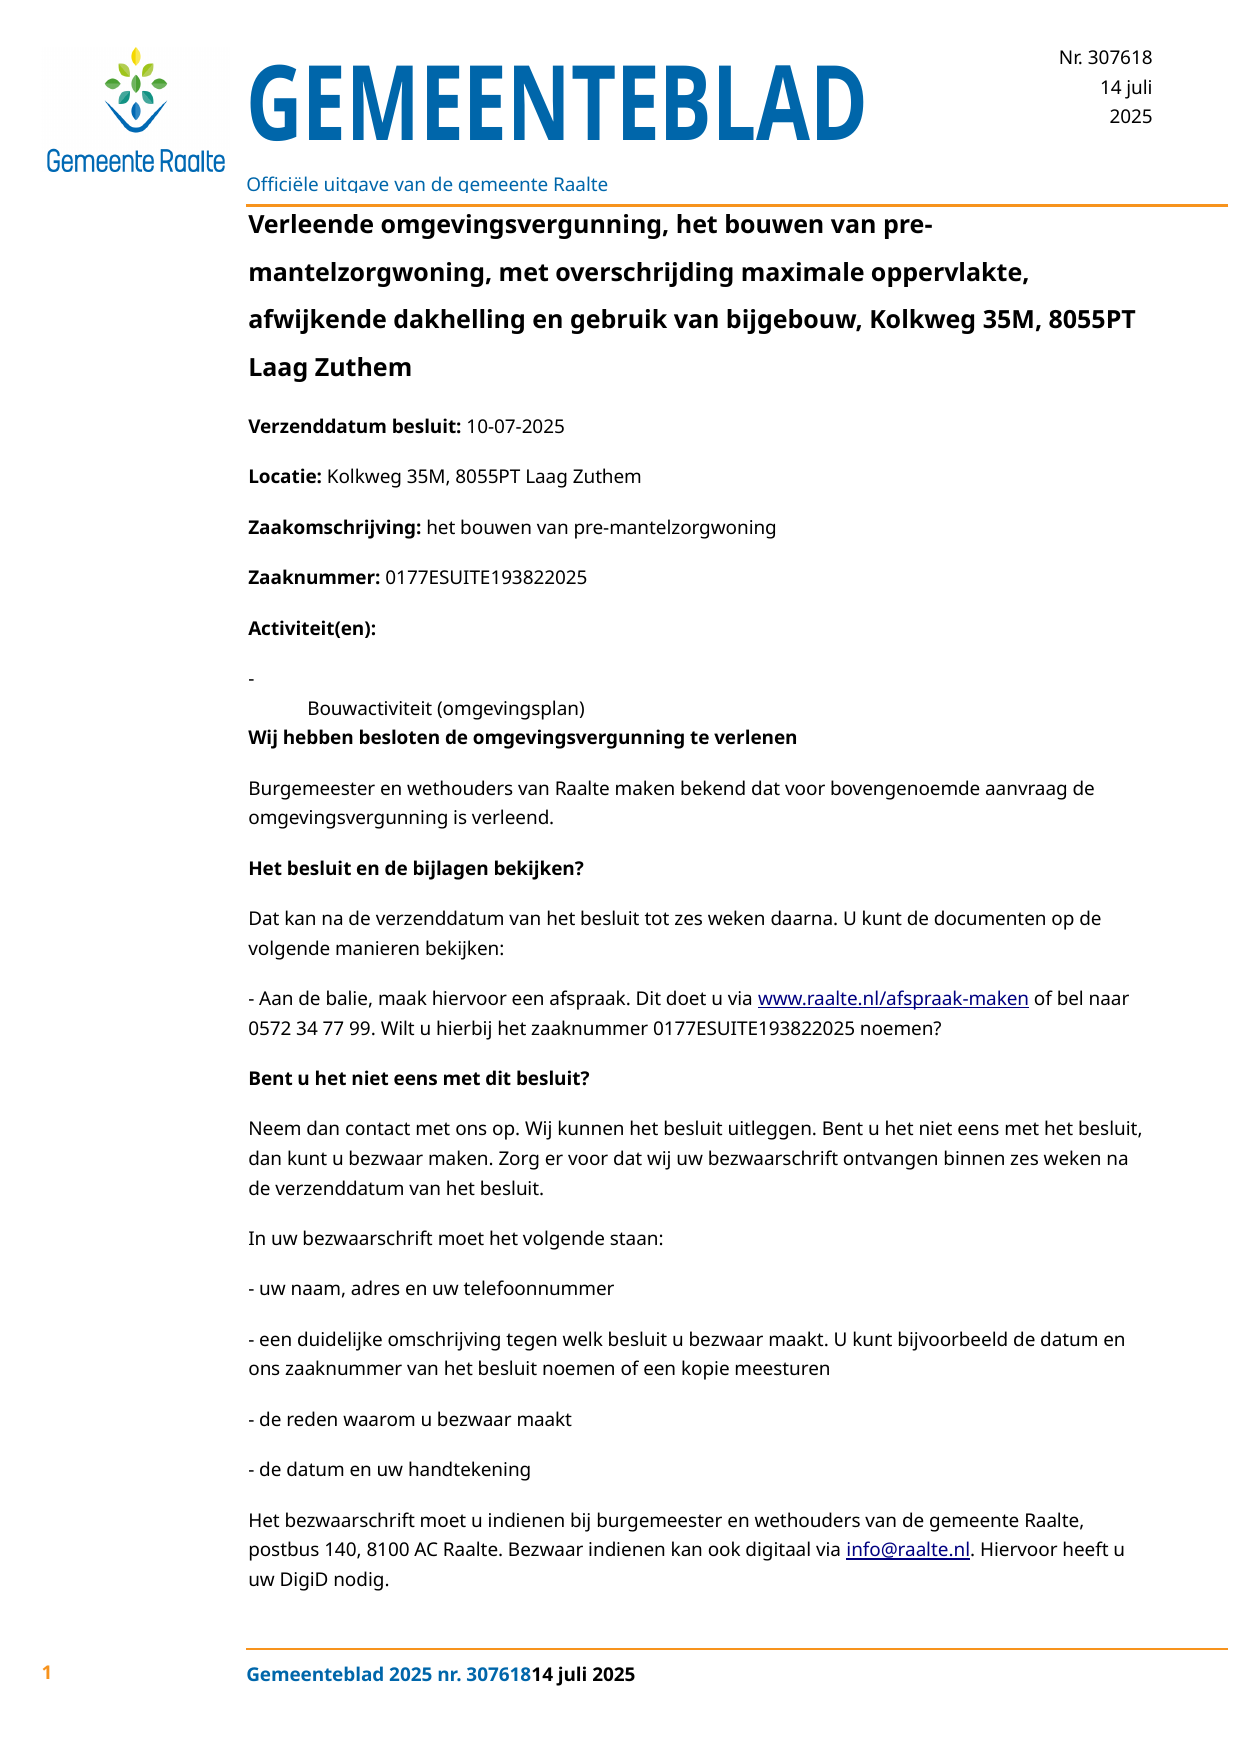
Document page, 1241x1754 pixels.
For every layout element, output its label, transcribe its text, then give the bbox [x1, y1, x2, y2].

text Wij hebben besloten de omgevingsvergunning te verlenen [248, 724, 1152, 750]
text Dat kan na de verzenddatum van het besluit tot zes weken daarna. U kunt de documenten op de volgende manieren bekijken: [248, 905, 1152, 961]
text Het bezwaarschrift moet u indienen bij burgemeester en wethouders van de gemeente Raalte, postbus 140, 8100 AC Raalte. Bezwaar indienen kan ook digitaal via info@raalte.nl. Hiervoor heeft u uw DigiD nodig. [248, 1507, 1152, 1592]
text Zaaknummer: 0177ESUITE193822025 [248, 564, 1152, 590]
picture [41, 47, 231, 172]
text Neem dan contact met ons op. Wij kunnen het besluit uitleggen. Bent u het niet eens met het besluit, dan kunt u bezwaar maken. Zorg er voor dat wij uw bezwaarschrift ontvangen binnen zes weken na de verzenddatum van het besluit. [248, 1116, 1152, 1201]
text - de reden waarom u bezwaar maakt [248, 1406, 1152, 1432]
text Verzenddatum besluit: 10-07-2025 [248, 413, 1152, 439]
text Activiteit(en): [248, 615, 1152, 641]
text - een duidelijke omschrijving tegen welk besluit u bezwaar maakt. U kunt bijvoorbeeld de datum en ons zaaknummer van het besluit noemen of een kopie meesturen [248, 1326, 1152, 1381]
text Zaakomschrijving: het bouwen van pre-mantelzorgwoning [248, 514, 1152, 540]
text Bent u het niet eens met dit besluit? [248, 1065, 1152, 1091]
text - Aan de balie, maak hiervoor een afspraak. Dit doet u via www.raalte.nl/afspraak-maken of bel naar 0572 34 77 99. Wilt u hierbij het zaaknummer 0177ESUITE193822025 noemen? [248, 985, 1152, 1041]
text Locatie: Kolkweg 35M, 8055PT Laag Zuthem [248, 463, 1152, 489]
text Burgemeester en wethouders van Raalte maken bekend dat voor bovengenoemde aanvraag de omgevingsvergunning is verleend. [248, 775, 1152, 830]
text - uw naam, adres en uw telefoonnummer [248, 1276, 1152, 1301]
list Bouwactiviteit (omgevingsplan) [248, 695, 1152, 721]
text Het besluit en de bijlagen bekijken? [248, 855, 1152, 881]
text Verleende omgevingsvergunning, het bouwen van pre-mantelzorgwoning, met overschrijding maximale oppervlakte, afwijkende dakhelling en gebruik van bijgebouw, Kolkweg 35M, 8055PT Laag Zuthem [248, 207, 1152, 384]
text - de datum en uw handtekening [248, 1456, 1152, 1482]
text In uw bezwaarschrift moet het volgende staan: [248, 1225, 1152, 1251]
